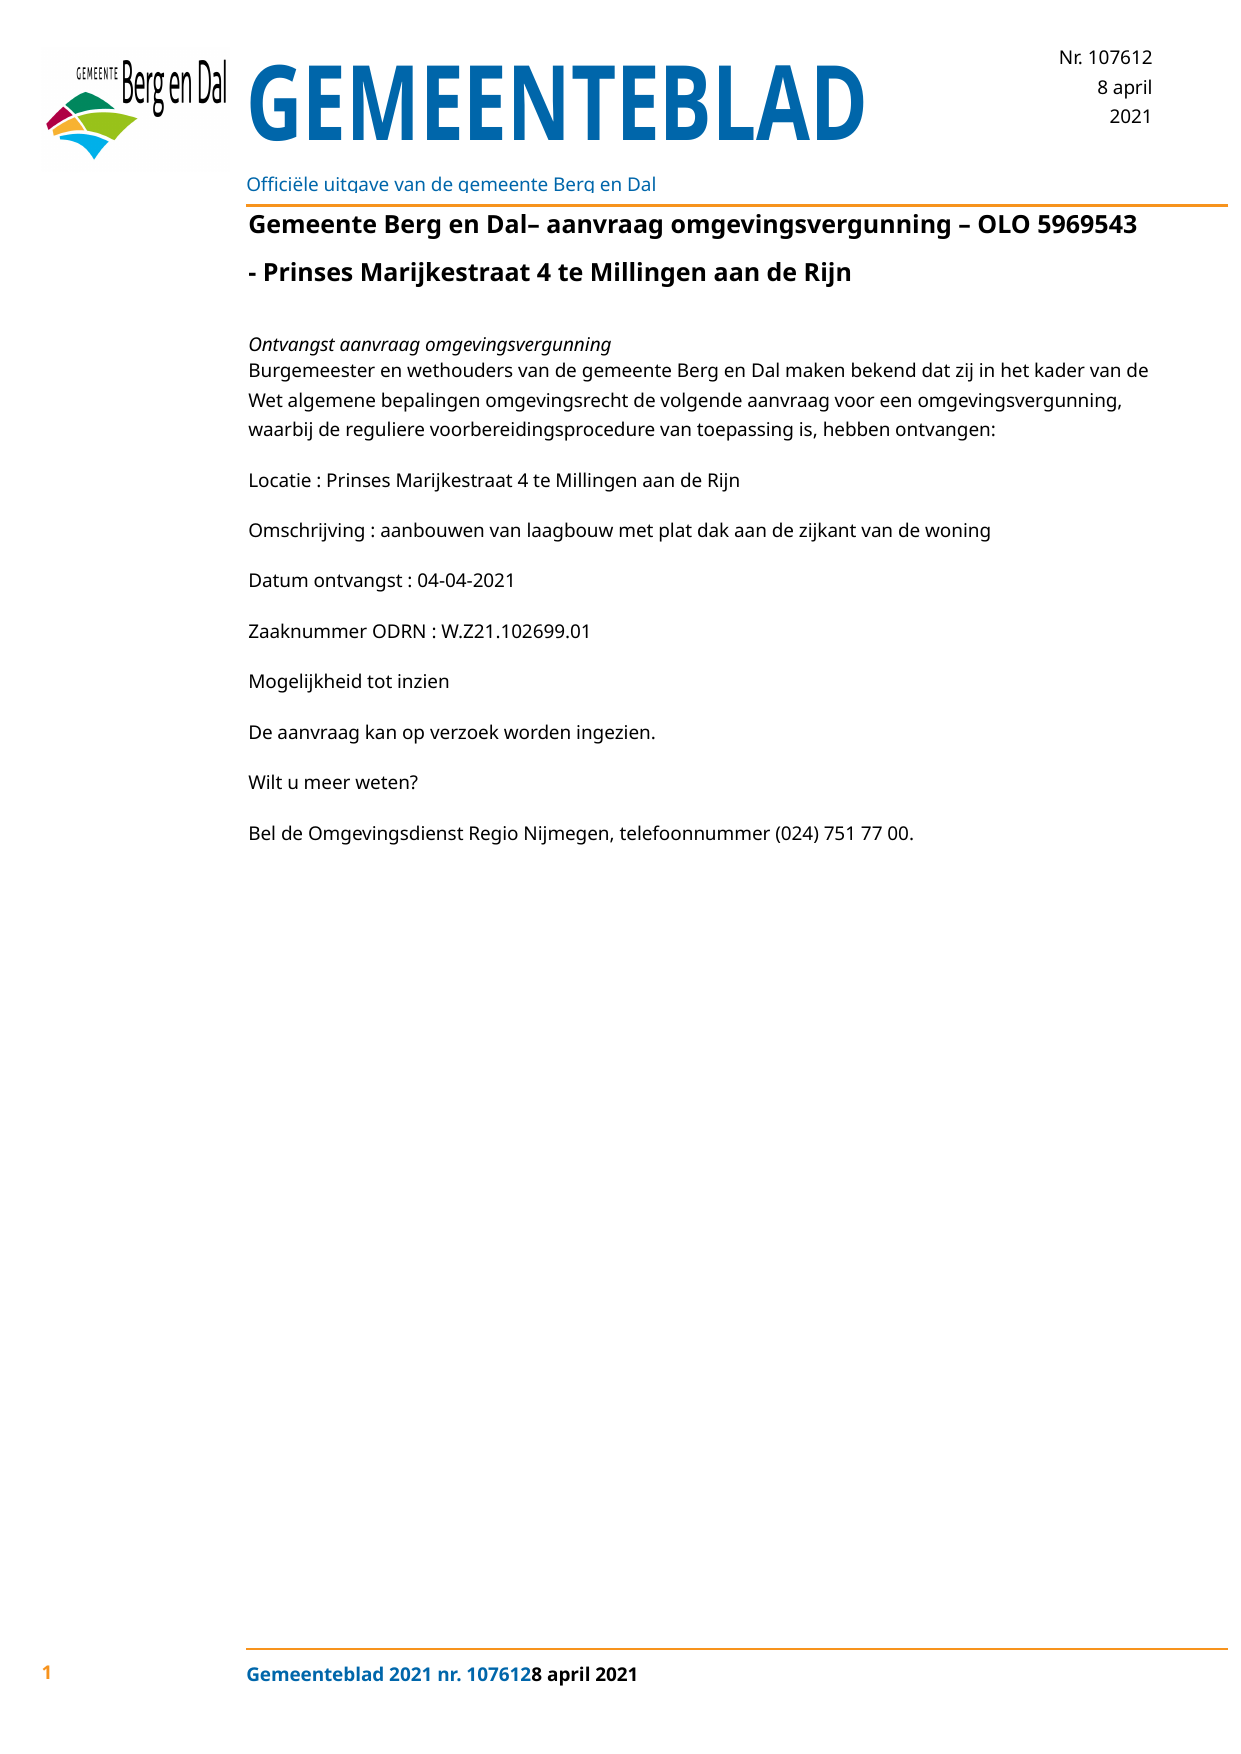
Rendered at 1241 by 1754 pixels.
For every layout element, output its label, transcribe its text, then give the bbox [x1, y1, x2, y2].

text Wilt u meer weten? [248, 769, 1152, 795]
text Gemeente Berg en Dal– aanvraag omgevingsvergunning – OLO 5969543 - Prinses Marijkestraat 4 te Millingen aan de Rijn [248, 207, 1152, 288]
text Burgemeester en wethouders van de gemeente Berg en Dal maken bekend dat zij in het kader van de Wet algemene bepalingen omgevingsrecht de volgende aanvraag voor een omgevingsvergunning, waarbij de reguliere voorbereidingsprocedure van toepassing is, hebben ontvangen: [248, 357, 1152, 442]
picture [41, 47, 231, 172]
text Ontvangst aanvraag omgevingsvergunning [248, 331, 1152, 357]
text Omschrijving : aanbouwen van laagbouw met plat dak aan de zijkant van de woning [248, 517, 1152, 543]
text Datum ontvangst : 04-04-2021 [248, 568, 1152, 593]
text Zaaknummer ODRN : W.Z21.102699.01 [248, 618, 1152, 644]
text Mogelijkheid tot inzien [248, 668, 1152, 694]
text De aanvraag kan op verzoek worden ingezien. [248, 719, 1152, 744]
text Locatie : Prinses Marijkestraat 4 te Millingen aan de Rijn [248, 467, 1152, 492]
text Bel de Omgevingsdienst Regio Nijmegen, telefoonnummer (024) 751 77 00. [248, 820, 1152, 845]
